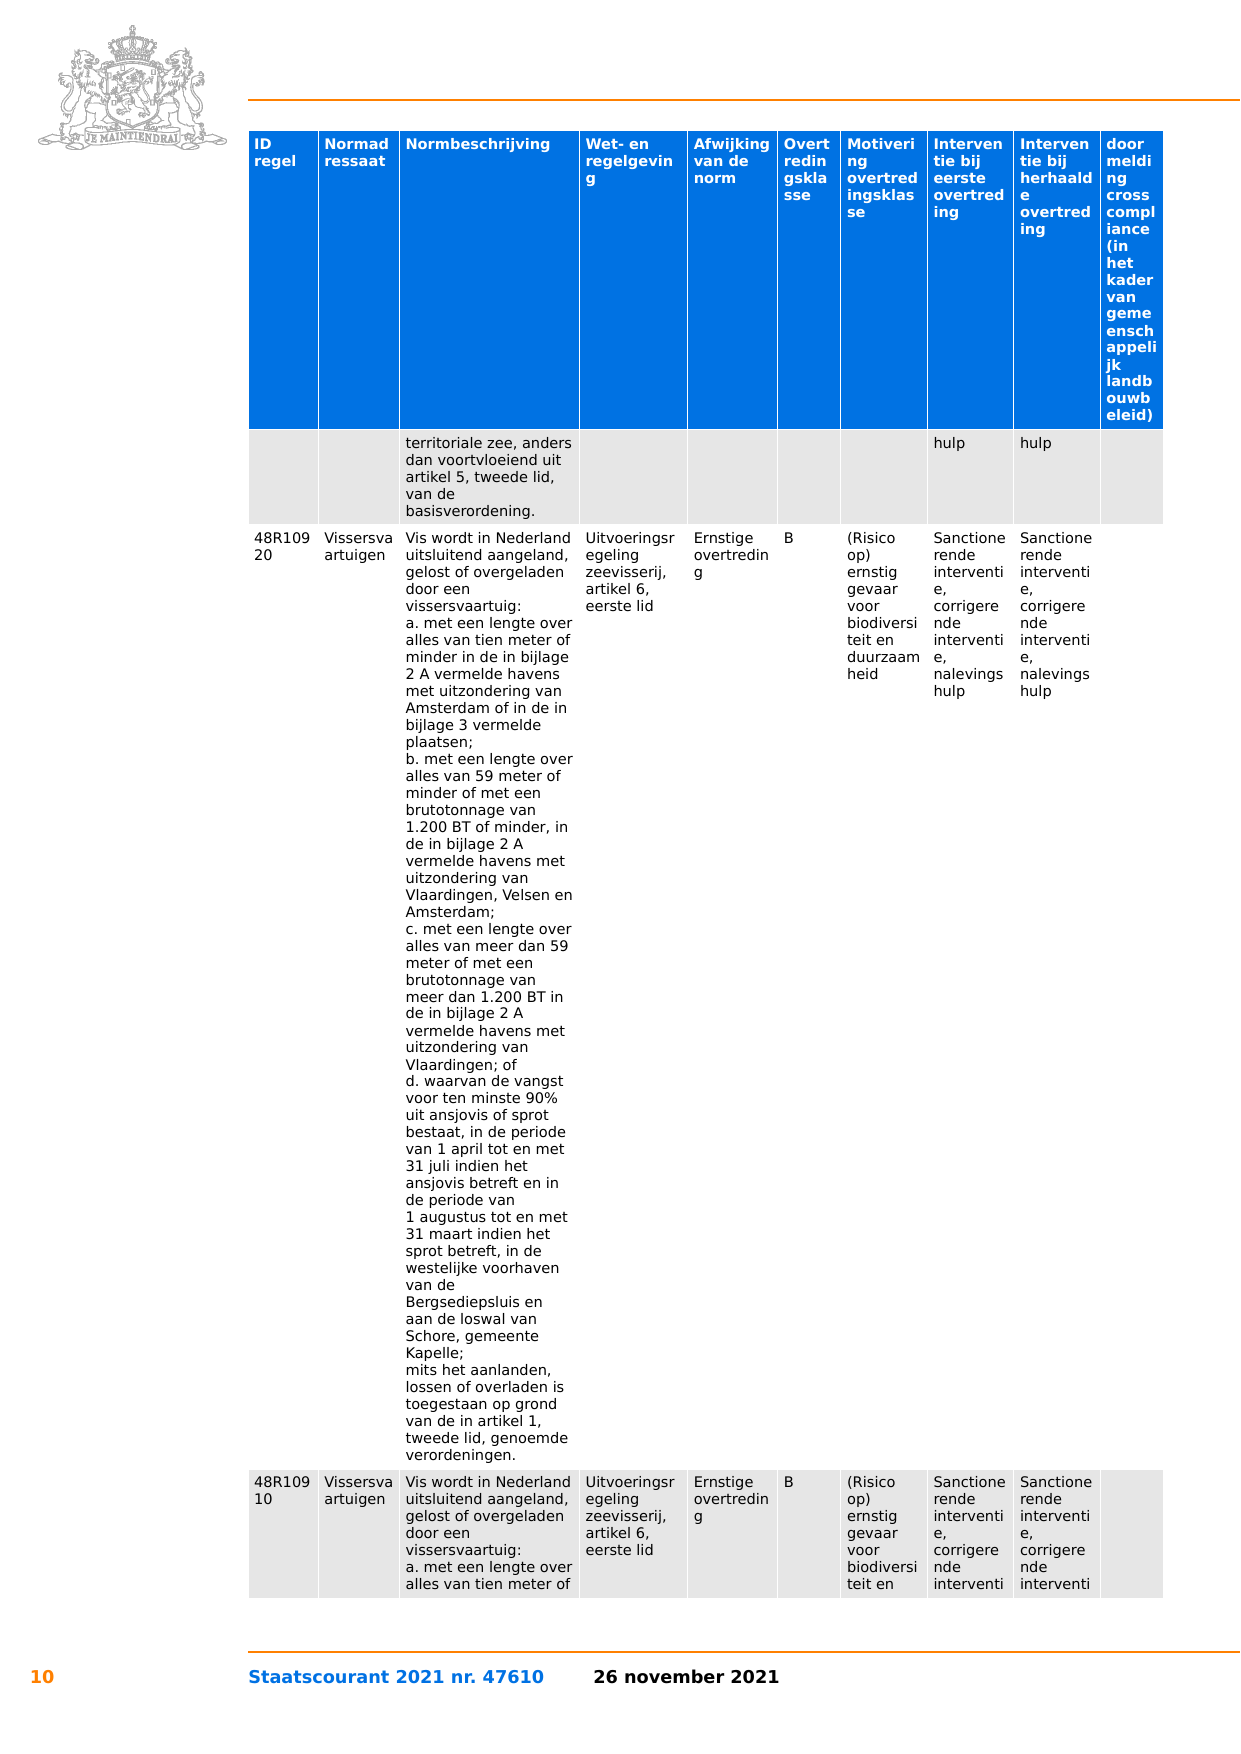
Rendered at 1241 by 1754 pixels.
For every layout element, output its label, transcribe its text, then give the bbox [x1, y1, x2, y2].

table_cell [1101, 1470, 1163, 1598]
table_cell Sanctionerende interventie, corrigerende interventi [1014, 1470, 1100, 1598]
table_header Wet- en regelgeving [580, 131, 687, 429]
table_cell hulp [928, 430, 1013, 524]
table_cell 48R10920 [249, 525, 318, 1468]
table_cell [319, 430, 399, 524]
table_cell (Risico op) ernstig gevaar voor biodiversiteit en duurzaamheid [841, 525, 927, 1468]
table_header Normbeschrijving [400, 131, 579, 429]
table_cell B [778, 1470, 840, 1598]
table_cell hulp [1014, 430, 1100, 524]
table_cell Uitvoeringsregeling zeevisserij, artikel 6, eerste lid [580, 525, 687, 1468]
table_header Interventie bij herhaalde overtreding [1014, 131, 1100, 429]
table_header Motivering overtredingsklasse [841, 131, 927, 429]
picture [38, 25, 227, 150]
table_cell [249, 430, 318, 524]
table_cell [841, 430, 927, 524]
table_cell [778, 430, 840, 524]
table_cell Sanctionerende interventie, corrigerende interventi [928, 1470, 1013, 1598]
table_cell [1101, 430, 1163, 524]
table_header Afwijking van de norm [688, 131, 777, 429]
table_cell Vis wordt in Nederland uitsluitend aangeland, gelost of overgeladen door een vissersvaartuig: a. met een lengte over alles van tien meter of minder in de in bijlage 2 A vermelde havens met uitzondering van Amsterdam of in de in bijlage 3 vermelde plaatsen; b. met een lengte over alles van 59 meter of minder of met een brutotonnage van 1.200 BT of minder, in de in bijlage 2 A vermelde havens met uitzondering van Vlaardingen, Velsen en Amsterdam; c. met een lengte over alles van meer dan 59 meter of met een brutotonnage van meer dan 1.200 BT in de in bijlage 2 A vermelde havens met uitzondering van Vlaardingen; of d. waarvan de vangst voor ten minste 90% uit ansjovis of sprot bestaat, in de periode van 1 april tot en met 31 juli indien het ansjovis betreft en in de periode van 1 augustus tot en met 31 maart indien het sprot betreft, in de westelijke voorhaven van de Bergsediepsluis en aan de loswal van Schore, gemeente Kapelle; mits het aanlanden, lossen of overladen is toegestaan op grond van de in artikel 1, tweede lid, genoemde verordeningen. [400, 525, 579, 1468]
table_cell B [778, 525, 840, 1468]
table_cell Vissersvaartuigen [319, 525, 399, 1468]
table_cell (Risico op) ernstig gevaar voor biodiversiteit en [841, 1470, 927, 1598]
table_cell Vissersvaartuigen [319, 1470, 399, 1598]
table_cell territoriale zee, anders dan voortvloeiend uit artikel 5, tweede lid, van de basisverordening. [400, 430, 579, 524]
table_cell Sanctionerende interventie, corrigerende interventie, nalevingshulp [1014, 525, 1100, 1468]
table_cell 48R10910 [249, 1470, 318, 1598]
table_cell Ernstige overtreding [688, 1470, 777, 1598]
table_cell [580, 430, 687, 524]
table_cell Sanctionerende interventie, corrigerende interventie, nalevingshulp [928, 525, 1013, 1468]
table_header doormelding cross compliance (in het kader van gemeenschappelijk landbouwbeleid) [1101, 131, 1163, 429]
table_cell [688, 430, 777, 524]
table_cell Uitvoeringsregeling zeevisserij, artikel 6, eerste lid [580, 1470, 687, 1598]
table_cell Vis wordt in Nederland uitsluitend aangeland, gelost of overgeladen door een vissersvaartuig: a. met een lengte over alles van tien meter of [400, 1470, 579, 1598]
table_header ID regel [249, 131, 318, 429]
table_cell Ernstige overtreding [688, 525, 777, 1468]
table_header Overtredingsklasse [778, 131, 840, 429]
table_header Interventie bij eerste overtreding [928, 131, 1013, 429]
table_header Normadressaat [319, 131, 399, 429]
table_cell [1101, 525, 1163, 1468]
